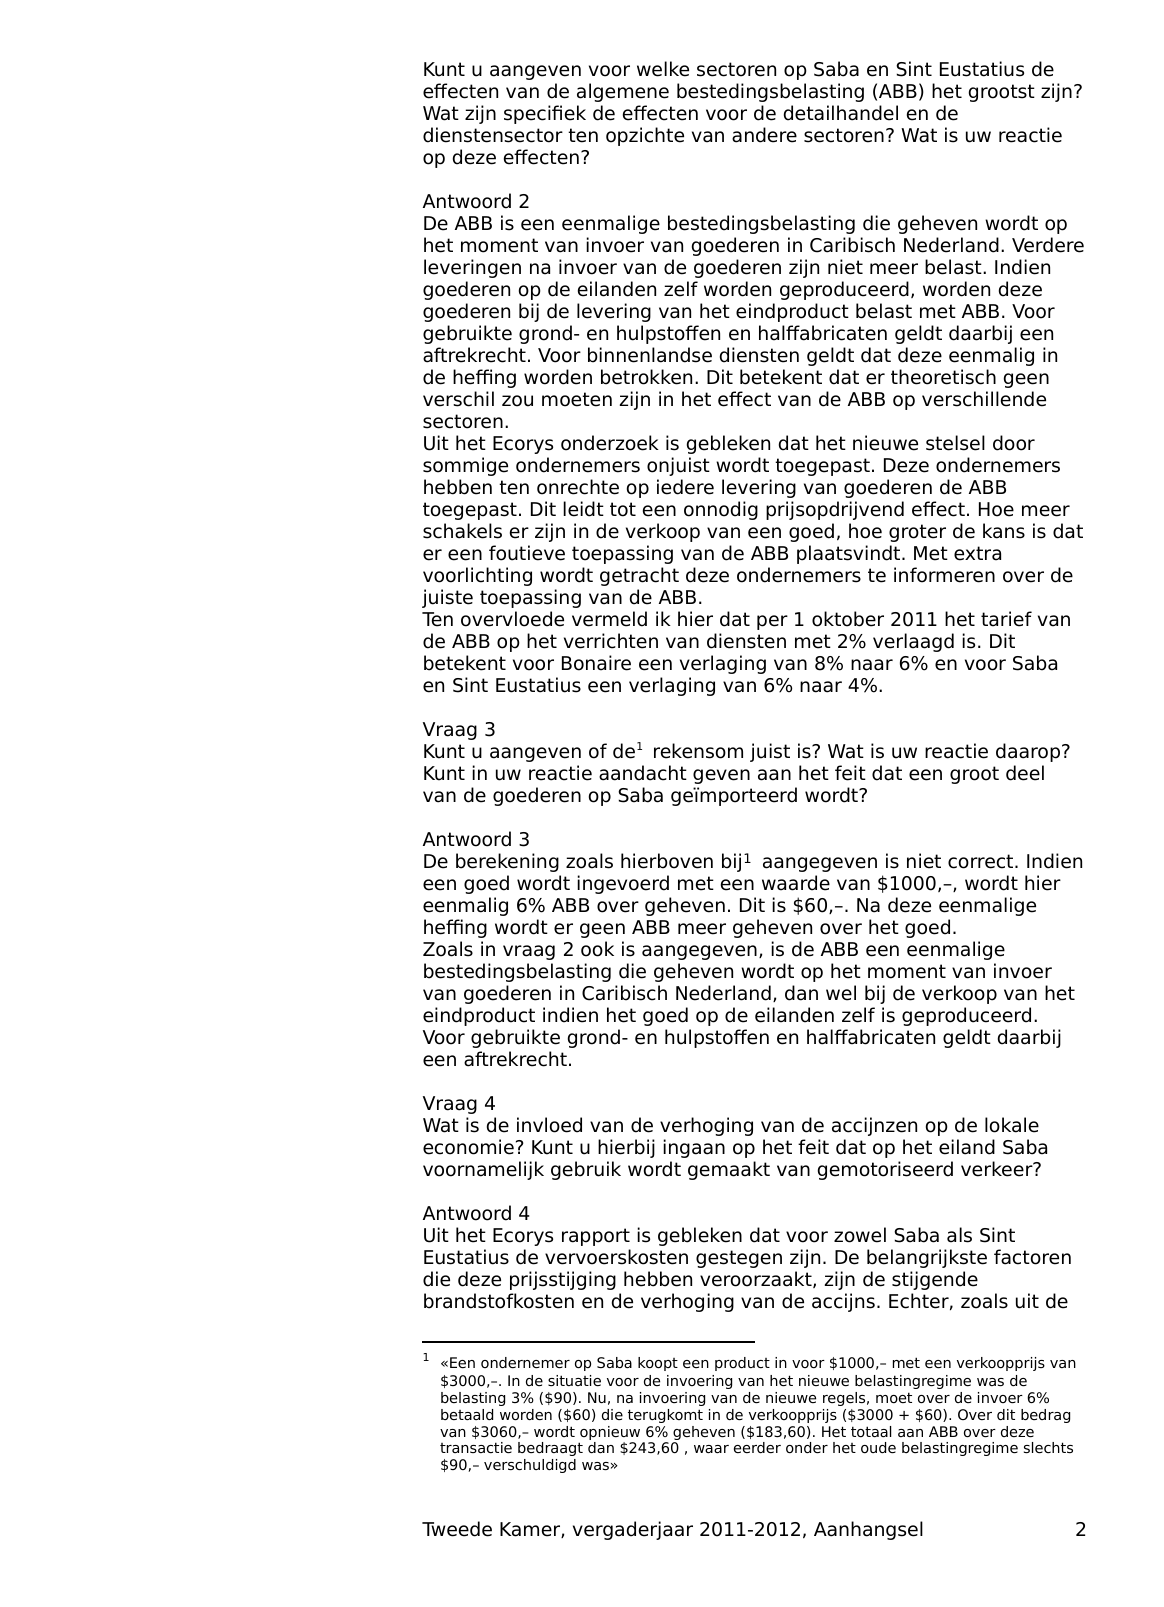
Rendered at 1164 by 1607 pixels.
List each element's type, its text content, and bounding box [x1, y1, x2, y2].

text De ABB is een eenmalige bestedingsbelasting die geheven wordt op het moment van invoer van goederen in Caribisch Nederland. Verdere leveringen na invoer van de goederen zijn niet meer belast. Indien goederen op de eilanden zelf worden geproduceerd, worden deze goederen bij de levering van het eindproduct belast met ABB. Voor gebruikte grond- en hulpstoffen en halffabricaten geldt daarbij een aftrekrecht. Voor binnenlandse diensten geldt dat deze eenmalig in de heffing worden betrokken. Dit betekent dat er theoretisch geen verschil zou moeten zijn in het effect van de ABB op verschillende sectoren. [422, 213, 1087, 433]
text Antwoord 2 [422, 191, 1087, 213]
text Zoals in vraag 2 ook is aangegeven, is de ABB een eenmalige bestedingsbelasting die geheven wordt op het moment van invoer van goederen in Caribisch Nederland, dan wel bij de verkoop van het eindproduct indien het goed op de eilanden zelf is geproduceerd. Voor gebruikte grond- en hulpstoffen en halffabricaten geldt daarbij een aftrekrecht. [422, 939, 1087, 1071]
text De berekening zoals hierboven bij1 aangegeven is niet correct. Indien een goed wordt ingevoerd met een waarde van $1000,–, wordt hier eenmalig 6% ABB over geheven. Dit is $60,–. Na deze eenmalige heffing wordt er geen ABB meer geheven over het goed. [422, 851, 1087, 939]
text Antwoord 3 [422, 829, 1087, 851]
text Uit het Ecorys onderzoek is gebleken dat het nieuwe stelsel door sommige ondernemers onjuist wordt toegepast. Deze ondernemers hebben ten onrechte op iedere levering van goederen de ABB toegepast. Dit leidt tot een onnodig prijsopdrijvend effect. Hoe meer schakels er zijn in de verkoop van een goed, hoe groter de kans is dat er een foutieve toepassing van de ABB plaatsvindt. Met extra voorlichting wordt getracht deze ondernemers te informeren over de juiste toepassing van de ABB. [422, 433, 1087, 609]
text Vraag 3 [422, 719, 1087, 741]
text Vraag 4 [422, 1093, 1087, 1115]
text Antwoord 4 [422, 1203, 1087, 1225]
text «Een ondernemer op Saba koopt een product in voor $1000,– met een verkoopprijs van $3000,–. In de situatie voor de invoering van het nieuwe belastingregime was de belasting 3% ($90). Nu, na invoering van de nieuwe regels, moet over de invoer 6% betaald worden ($60) die terugkomt in de verkoopprijs ($3000 + $60). Over dit bedrag van $3060,– wordt opnieuw 6% geheven ($183,60). Het totaal aan ABB over deze transactie bedraagt dan $243,60 , waar eerder onder het oude belastingregime slechts $90,– verschuldigd was» [422, 1351, 1087, 1474]
text Kunt u aangeven of de rekensom juist is? Wat is uw reactie daarop? Kunt in uw reactie aandacht geven aan het feit dat een groot deel van de goederen op Saba geïmporteerd wordt? [422, 741, 1087, 807]
text Ten overvloede vermeld ik hier dat per 1 oktober 2011 het tarief van de ABB op het verrichten van diensten met 2% verlaagd is. Dit betekent voor Bonaire een verlaging van 8% naar 6% en voor Saba en Sint Eustatius een verlaging van 6% naar 4%. [422, 609, 1087, 697]
text Wat is de invloed van de verhoging van de accijnzen op de lokale economie? Kunt u hierbij ingaan op het feit dat op het eiland Saba voornamelijk gebruik wordt gemaakt van gemotoriseerd verkeer? [422, 1115, 1087, 1181]
text Kunt u aangeven voor welke sectoren op Saba en Sint Eustatius de effecten van de algemene bestedingsbelasting (ABB) het grootst zijn? Wat zijn specifiek de effecten voor de detailhandel en de dienstensector ten opzichte van andere sectoren? Wat is uw reactie op deze effecten? [422, 59, 1087, 169]
text Uit het Ecorys rapport is gebleken dat voor zowel Saba als Sint Eustatius de vervoerskosten gestegen zijn. De belangrijkste factoren die deze prijsstijging hebben veroorzaakt, zijn de stijgende brandstofkosten en de verhoging van de accijns. Echter, zoals uit de [422, 1225, 1087, 1313]
